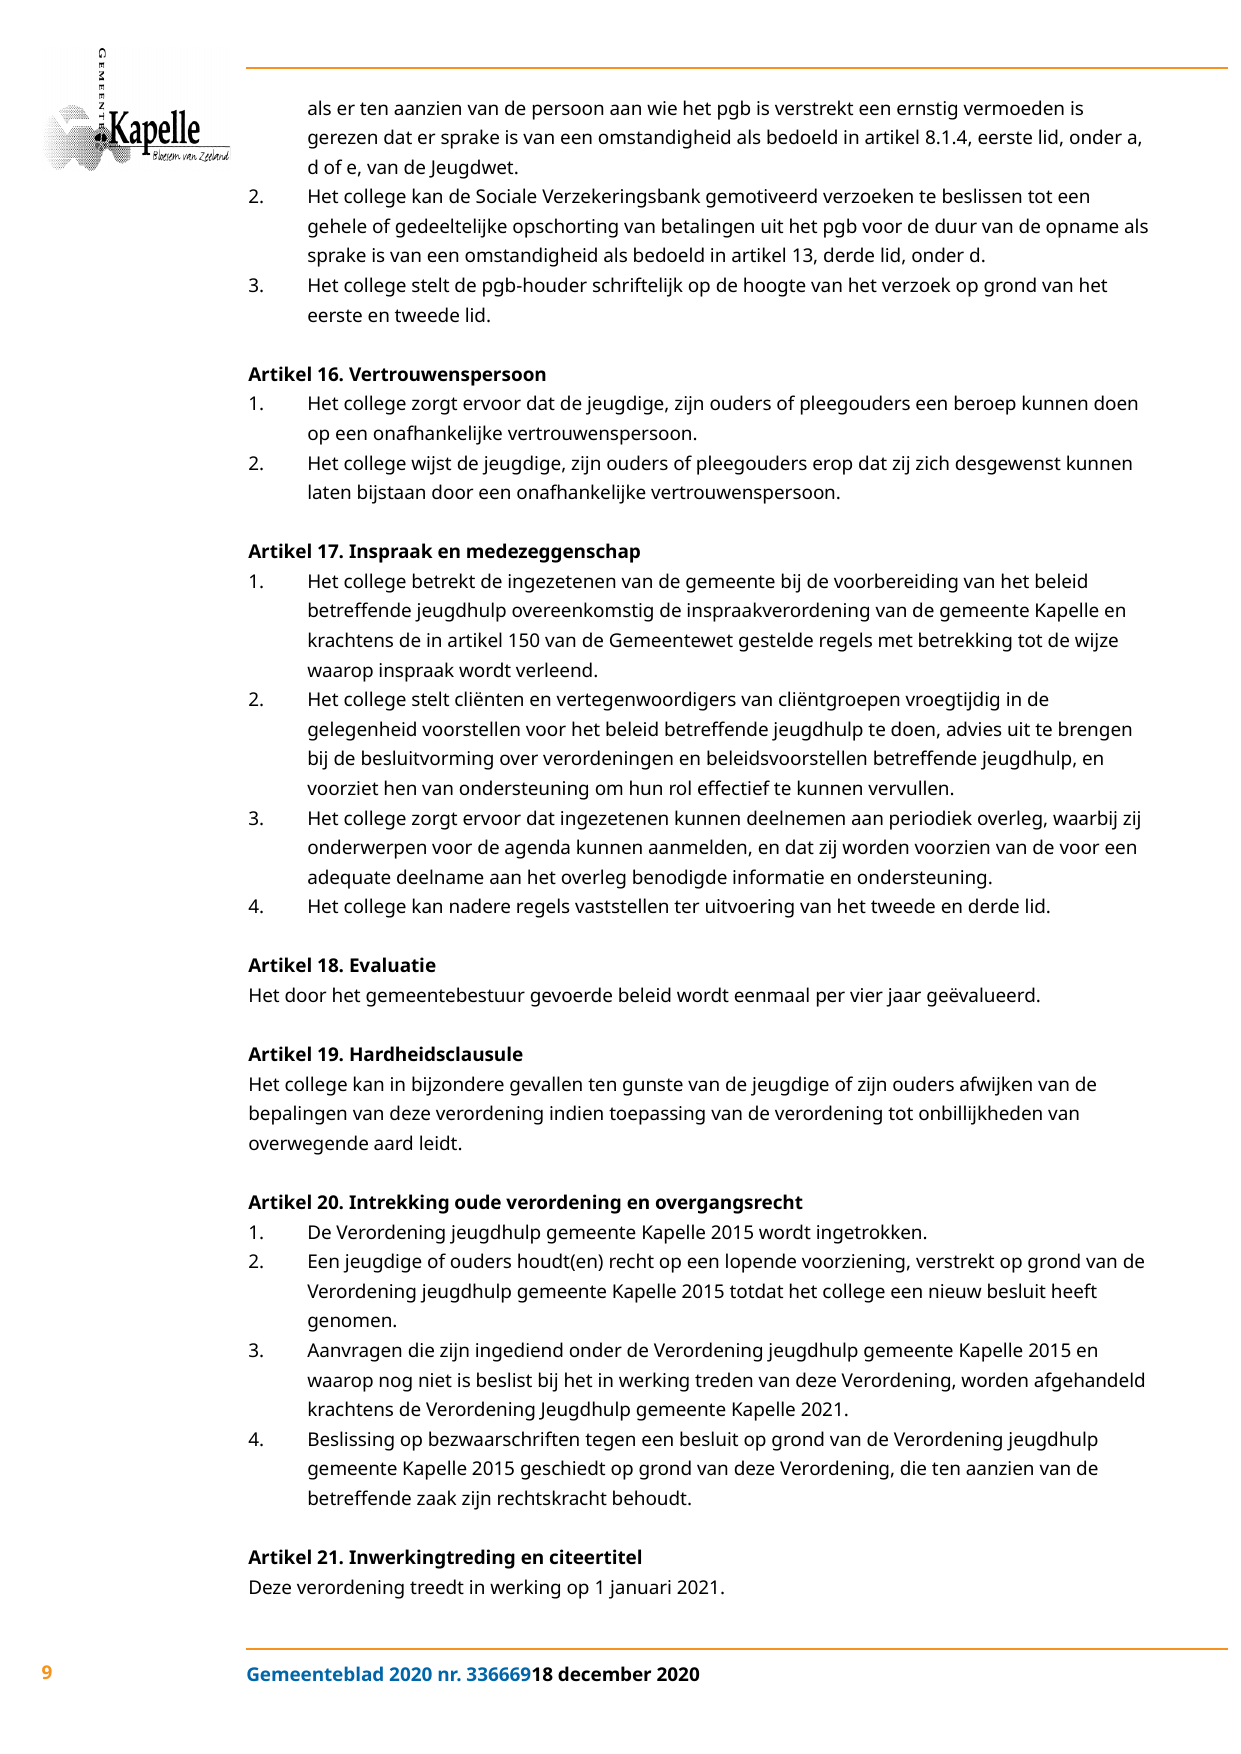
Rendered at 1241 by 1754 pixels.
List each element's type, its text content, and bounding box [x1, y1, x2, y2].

list Het college kan de Sociale Verzekeringsbank gemotiveerd verzoeken te beslissen tot een gehele of gedeeltelijke opschorting van betalingen uit het pgb voor de duur van de opname als sprake is van een omstandigheid als bedoeld in artikel 13, derde lid, onder d. [248, 183, 1152, 268]
text Artikel 19. Hardheidsclausule [248, 1041, 1152, 1067]
list De Verordening jeugdhulp gemeente Kapelle 2015 wordt ingetrokken. [248, 1219, 1152, 1245]
text Artikel 16. Vertrouwenspersoon [248, 361, 1152, 387]
text Artikel 17. Inspraak en medezeggenschap [248, 538, 1152, 564]
text Het college kan in bijzondere gevallen ten gunste van de jeugdige of zijn ouders afwijken van de bepalingen van deze verordening indien toepassing van de verordening tot onbillijkheden van overwegende aard leidt. [248, 1071, 1152, 1156]
picture [41, 47, 231, 172]
list Het college zorgt ervoor dat ingezetenen kunnen deelnemen aan periodiek overleg, waarbij zij onderwerpen voor de agenda kunnen aanmelden, en dat zij worden voorzien van de voor een adequate deelname aan het overleg benodigde informatie en ondersteuning. [248, 805, 1152, 890]
list Het college stelt de pgb-houder schriftelijk op de hoogte van het verzoek op grond van het eerste en tweede lid. [248, 272, 1152, 328]
list Het college stelt cliënten en vertegenwoordigers van cliëntgroepen vroegtijdig in de gelegenheid voorstellen voor het beleid betreffende jeugdhulp te doen, advies uit te brengen bij de besluitvorming over verordeningen en beleidsvoorstellen betreffende jeugdhulp, en voorziet hen van ondersteuning om hun rol effectief te kunnen vervullen. [248, 686, 1152, 801]
text Het door het gemeentebestuur gevoerde beleid wordt eenmaal per vier jaar geëvalueerd. [248, 982, 1152, 1008]
list Beslissing op bezwaarschriften tegen een besluit op grond van de Verordening jeugdhulp gemeente Kapelle 2015 geschiedt op grond van deze Verordening, die ten aanzien van de betreffende zaak zijn rechtskracht behoudt. [248, 1426, 1152, 1511]
list Het college zorgt ervoor dat de jeugdige, zijn ouders of pleegouders een beroep kunnen doen op een onafhankelijke vertrouwenspersoon. [248, 391, 1152, 446]
list als er ten aanzien van de persoon aan wie het pgb is verstrekt een ernstig vermoeden is gerezen dat er sprake is van een omstandigheid als bedoeld in artikel 8.1.4, eerste lid, onder a, d of e, van de Jeugdwet. [248, 95, 1152, 180]
list Een jeugdige of ouders houdt(en) recht op een lopende voorziening, verstrekt op grond van de Verordening jeugdhulp gemeente Kapelle 2015 totdat het college een nieuw besluit heeft genomen. [248, 1248, 1152, 1333]
text Deze verordening treedt in werking op 1 januari 2021. [248, 1574, 1152, 1600]
text Artikel 18. Evaluatie [248, 953, 1152, 978]
list Het college kan nadere regels vaststellen ter uitvoering van het tweede en derde lid. [248, 893, 1152, 919]
list Aanvragen die zijn ingediend onder de Verordening jeugdhulp gemeente Kapelle 2015 en waarop nog niet is beslist bij het in werking treden van deze Verordening, worden afgehandeld krachtens de Verordening Jeugdhulp gemeente Kapelle 2021. [248, 1337, 1152, 1422]
text Artikel 21. Inwerkingtreding en citeertitel [248, 1544, 1152, 1570]
list Het college betrekt de ingezetenen van de gemeente bij de voorbereiding van het beleid betreffende jeugdhulp overeenkomstig de inspraakverordening van de gemeente Kapelle en krachtens de in artikel 150 van de Gemeentewet gestelde regels met betrekking tot de wijze waarop inspraak wordt verleend. [248, 568, 1152, 683]
text Artikel 20. Intrekking oude verordening en overgangsrecht [248, 1189, 1152, 1215]
list Het college wijst de jeugdige, zijn ouders of pleegouders erop dat zij zich desgewenst kunnen laten bijstaan door een onafhankelijke vertrouwenspersoon. [248, 450, 1152, 505]
